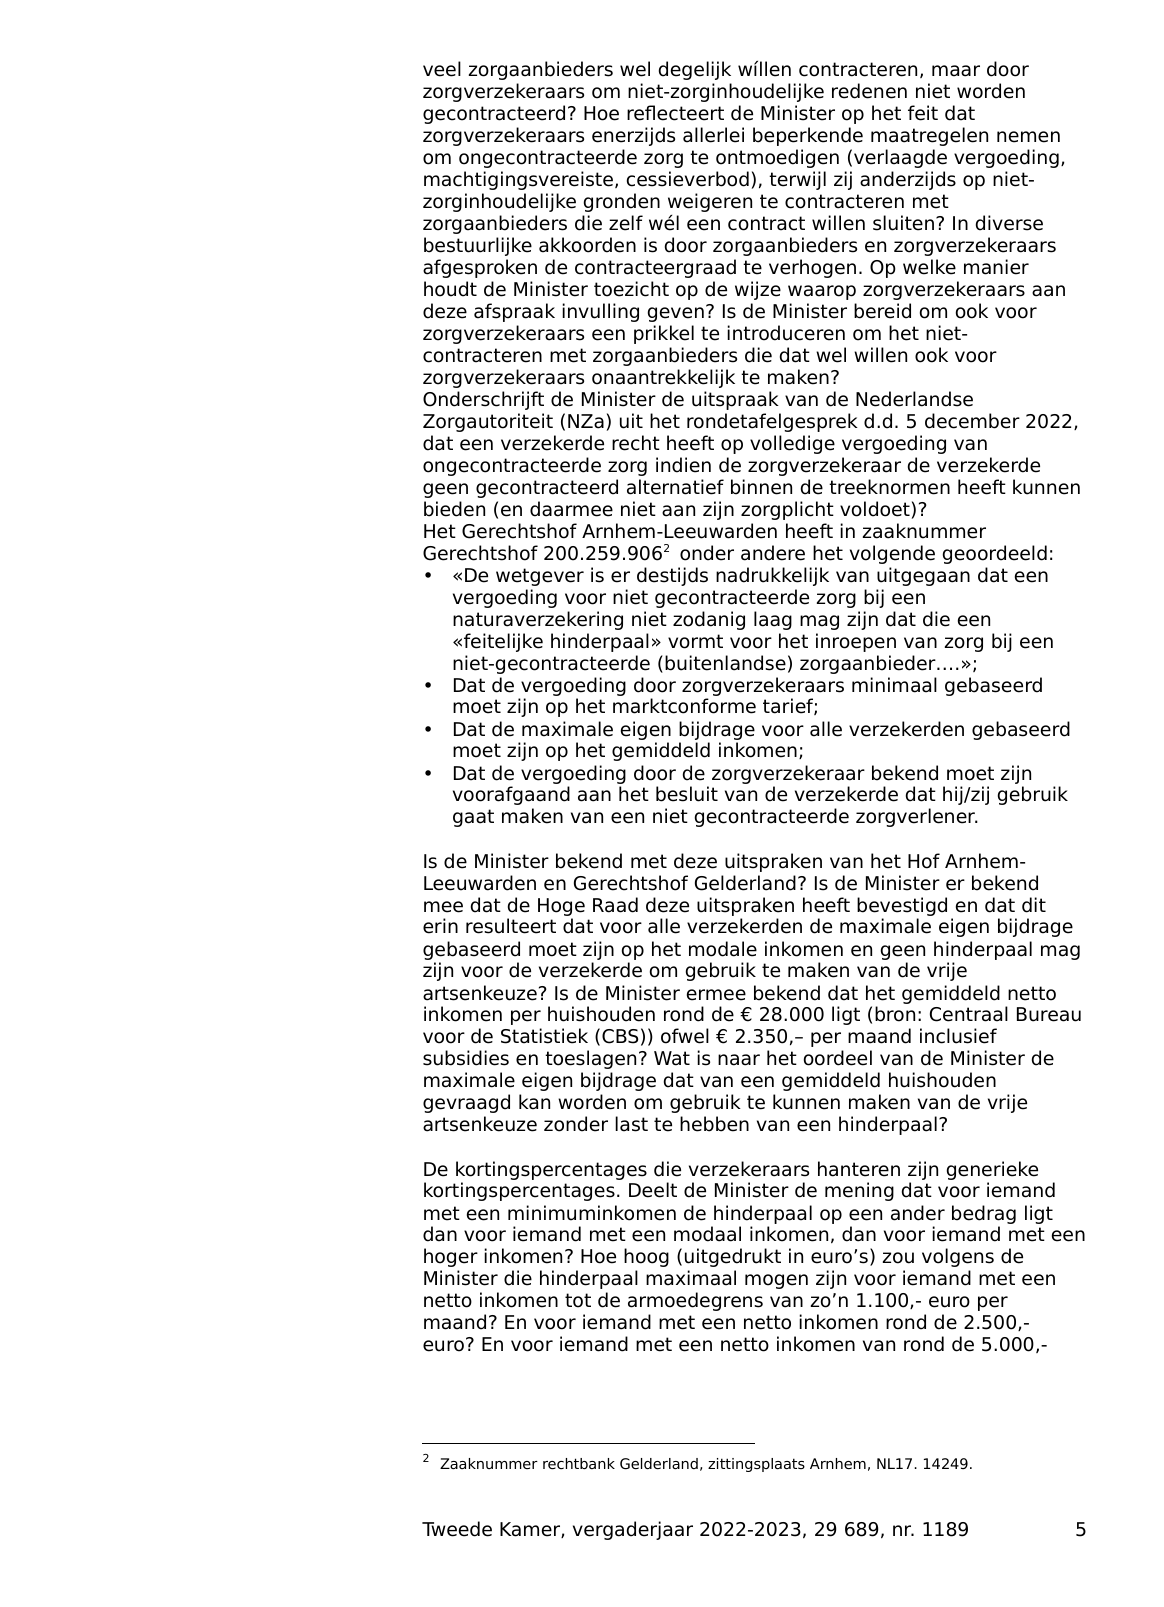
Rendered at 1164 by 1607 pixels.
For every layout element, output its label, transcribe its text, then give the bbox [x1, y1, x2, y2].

text Is de Minister bekend met deze uitspraken van het Hof Arnhem-Leeuwarden en Gerechtshof Gelderland? Is de Minister er bekend mee dat de Hoge Raad deze uitspraken heeft bevestigd en dat dit erin resulteert dat voor alle verzekerden de maximale eigen bijdrage gebaseerd moet zijn op het modale inkomen en geen hinderpaal mag zijn voor de verzekerde om gebruik te maken van de vrije artsenkeuze? Is de Minister ermee bekend dat het gemiddeld netto inkomen per huishouden rond de € 28.000 ligt (bron: Centraal Bureau voor de Statistiek (CBS)) ofwel € 2.350,– per maand inclusief subsidies en toeslagen? Wat is naar het oordeel van de Minister de maximale eigen bijdrage dat van een gemiddeld huishouden gevraagd kan worden om gebruik te kunnen maken van de vrije artsenkeuze zonder last te hebben van een hinderpaal? [422, 851, 1087, 1136]
text • Dat de vergoeding door zorgverzekeraars minimaal gebaseerd moet zijn op het marktconforme tarief; [422, 674, 1087, 718]
text De kortingspercentages die verzekeraars hanteren zijn generieke kortingspercentages. Deelt de Minister de mening dat voor iemand met een minimuminkomen de hinderpaal op een ander bedrag ligt dan voor iemand met een modaal inkomen, dan voor iemand met een hoger inkomen? Hoe hoog (uitgedrukt in euro’s) zou volgens de Minister die hinderpaal maximaal mogen zijn voor iemand met een netto inkomen tot de armoedegrens van zo’n 1.100,- euro per maand? En voor iemand met een netto inkomen rond de 2.500,- euro? En voor iemand met een netto inkomen van rond de 5.000,- [422, 1158, 1087, 1356]
text • Dat de maximale eigen bijdrage voor alle verzekerden gebaseerd moet zijn op het gemiddeld inkomen; [422, 718, 1087, 762]
text • «De wetgever is er destijds nadrukkelijk van uitgegaan dat een vergoeding voor niet gecontracteerde zorg bij een naturaverzekering niet zodanig laag mag zijn dat die een «feitelijke hinderpaal» vormt voor het inroepen van zorg bij een niet-gecontracteerde (buitenlandse) zorgaanbieder….»; [422, 564, 1087, 674]
text veel zorgaanbieders wel degelijk wíllen contracteren, maar door zorgverzekeraars om niet-zorginhoudelijke redenen niet worden gecontracteerd? Hoe reflecteert de Minister op het feit dat zorgverzekeraars enerzijds allerlei beperkende maatregelen nemen om ongecontracteerde zorg te ontmoedigen (verlaagde vergoeding, machtigingsvereiste, cessieverbod), terwijl zij anderzijds op niet-zorginhoudelijke gronden weigeren te contracteren met zorgaanbieders die zelf wél een contract willen sluiten? In diverse bestuurlijke akkoorden is door zorgaanbieders en zorgverzekeraars afgesproken de contracteergraad te verhogen. Op welke manier houdt de Minister toezicht op de wijze waarop zorgverzekeraars aan deze afspraak invulling geven? Is de Minister bereid om ook voor zorgverzekeraars een prikkel te introduceren om het niet-contracteren met zorgaanbieders die dat wel willen ook voor zorgverzekeraars onaantrekkelijk te maken? [422, 59, 1087, 389]
text Onderschrijft de Minister de uitspraak van de Nederlandse Zorgautoriteit (NZa) uit het rondetafelgesprek d.d. 5 december 2022, dat een verzekerde recht heeft op volledige vergoeding van ongecontracteerde zorg indien de zorgverzekeraar de verzekerde geen gecontracteerd alternatief binnen de treeknormen heeft kunnen bieden (en daarmee niet aan zijn zorgplicht voldoet)? [422, 389, 1087, 521]
text Het Gerechtshof Arnhem-Leeuwarden heeft in zaaknummer Gerechtshof 200.259.906 onder andere het volgende geoordeeld: [422, 521, 1087, 564]
text • Dat de vergoeding door de zorgverzekeraar bekend moet zijn voorafgaand aan het besluit van de verzekerde dat hij/zij gebruik gaat maken van een niet gecontracteerde zorgverlener. [422, 762, 1087, 828]
text Zaaknummer rechtbank Gelderland, zittingsplaats Arnhem, NL17. 14249. [422, 1452, 1087, 1474]
